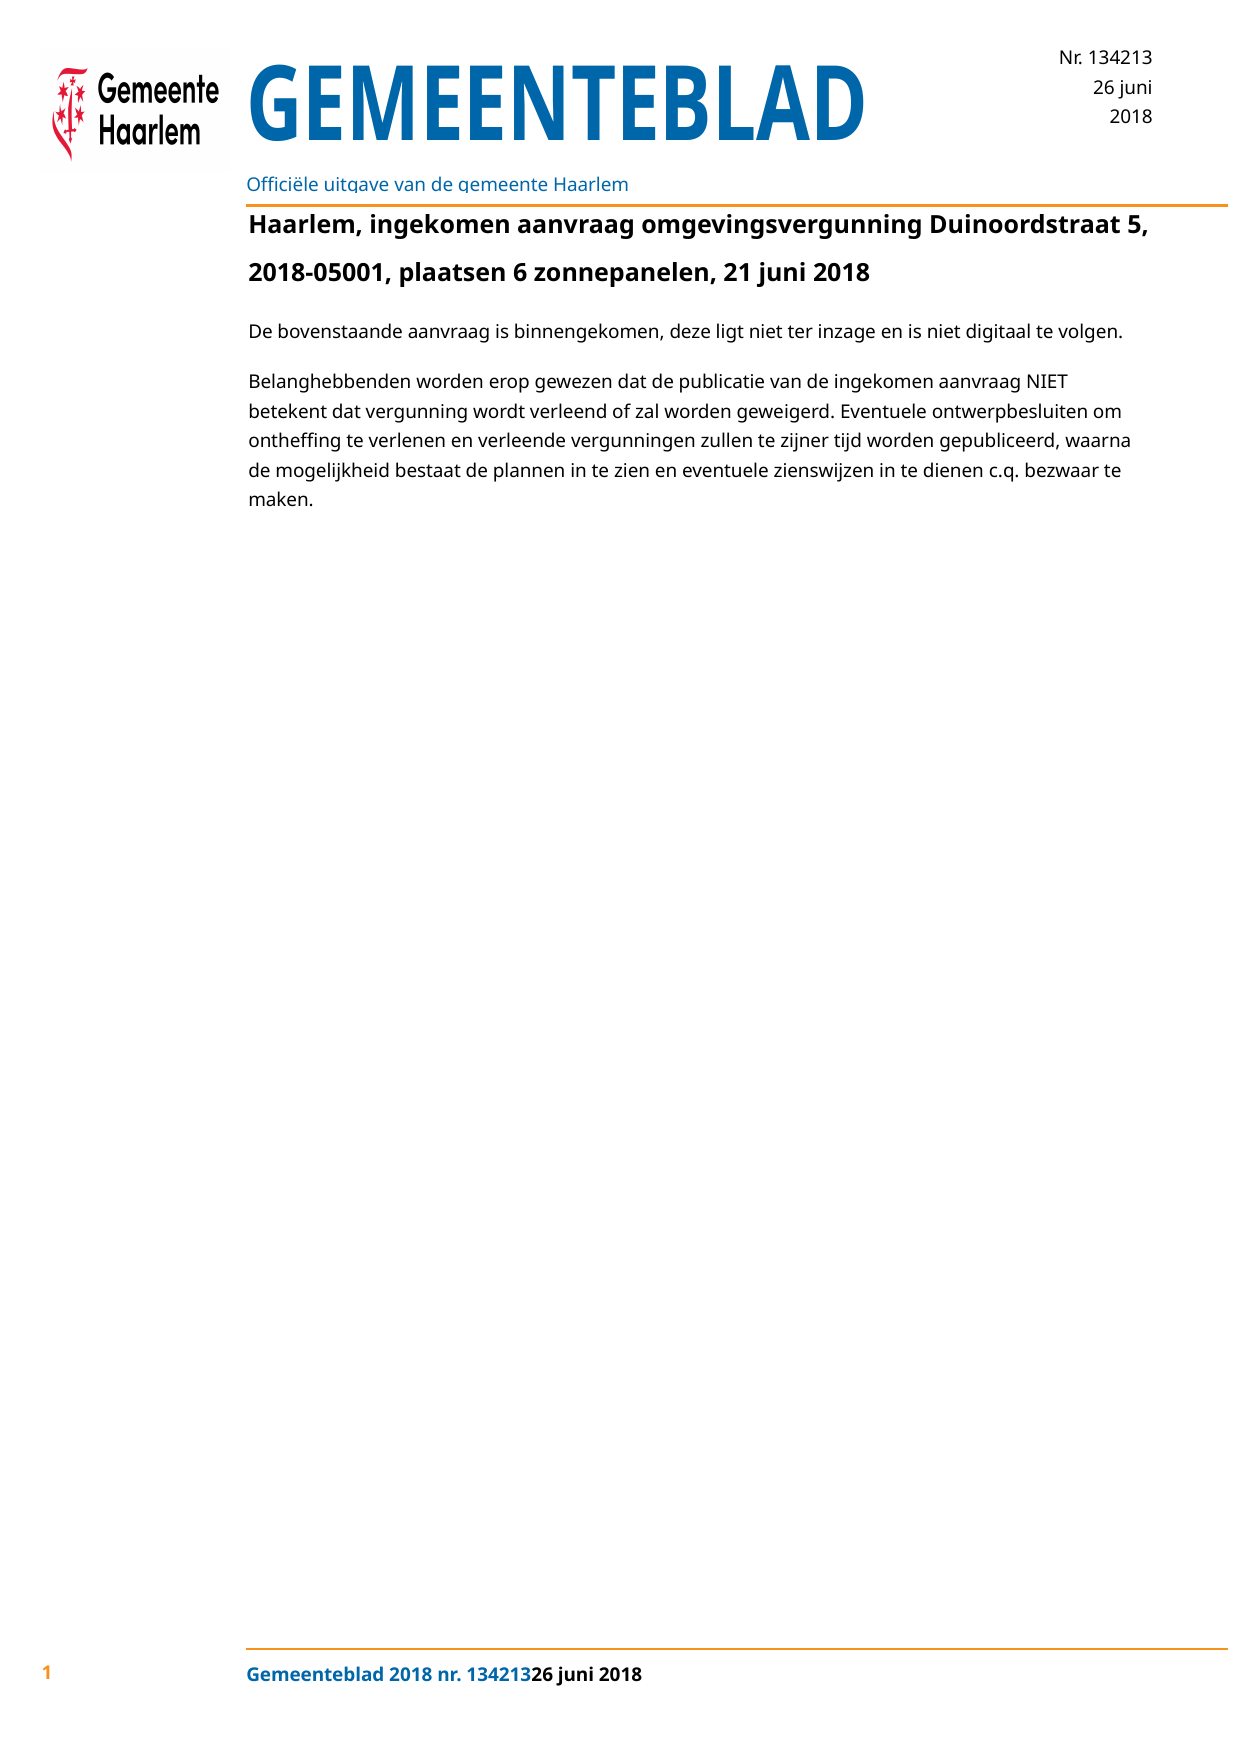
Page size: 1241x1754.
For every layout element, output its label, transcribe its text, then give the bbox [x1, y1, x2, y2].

picture [41, 47, 231, 172]
text Belanghebbenden worden erop gewezen dat de publicatie van de ingekomen aanvraag NIET betekent dat vergunning wordt verleend of zal worden geweigerd. Eventuele ontwerpbesluiten om ontheffing te verlenen en verleende vergunningen zullen te zijner tijd worden gepubliceerd, waarna de mogelijkheid bestaat de plannen in te zien en eventuele zienswijzen in te dienen c.q. bezwaar te maken. [248, 368, 1152, 512]
text Haarlem, ingekomen aanvraag omgevingsvergunning Duinoordstraat 5, 2018-05001, plaatsen 6 zonnepanelen, 21 juni 2018 [248, 207, 1152, 288]
text De bovenstaande aanvraag is binnengekomen, deze ligt niet ter inzage en is niet digitaal te volgen. [248, 318, 1152, 344]
